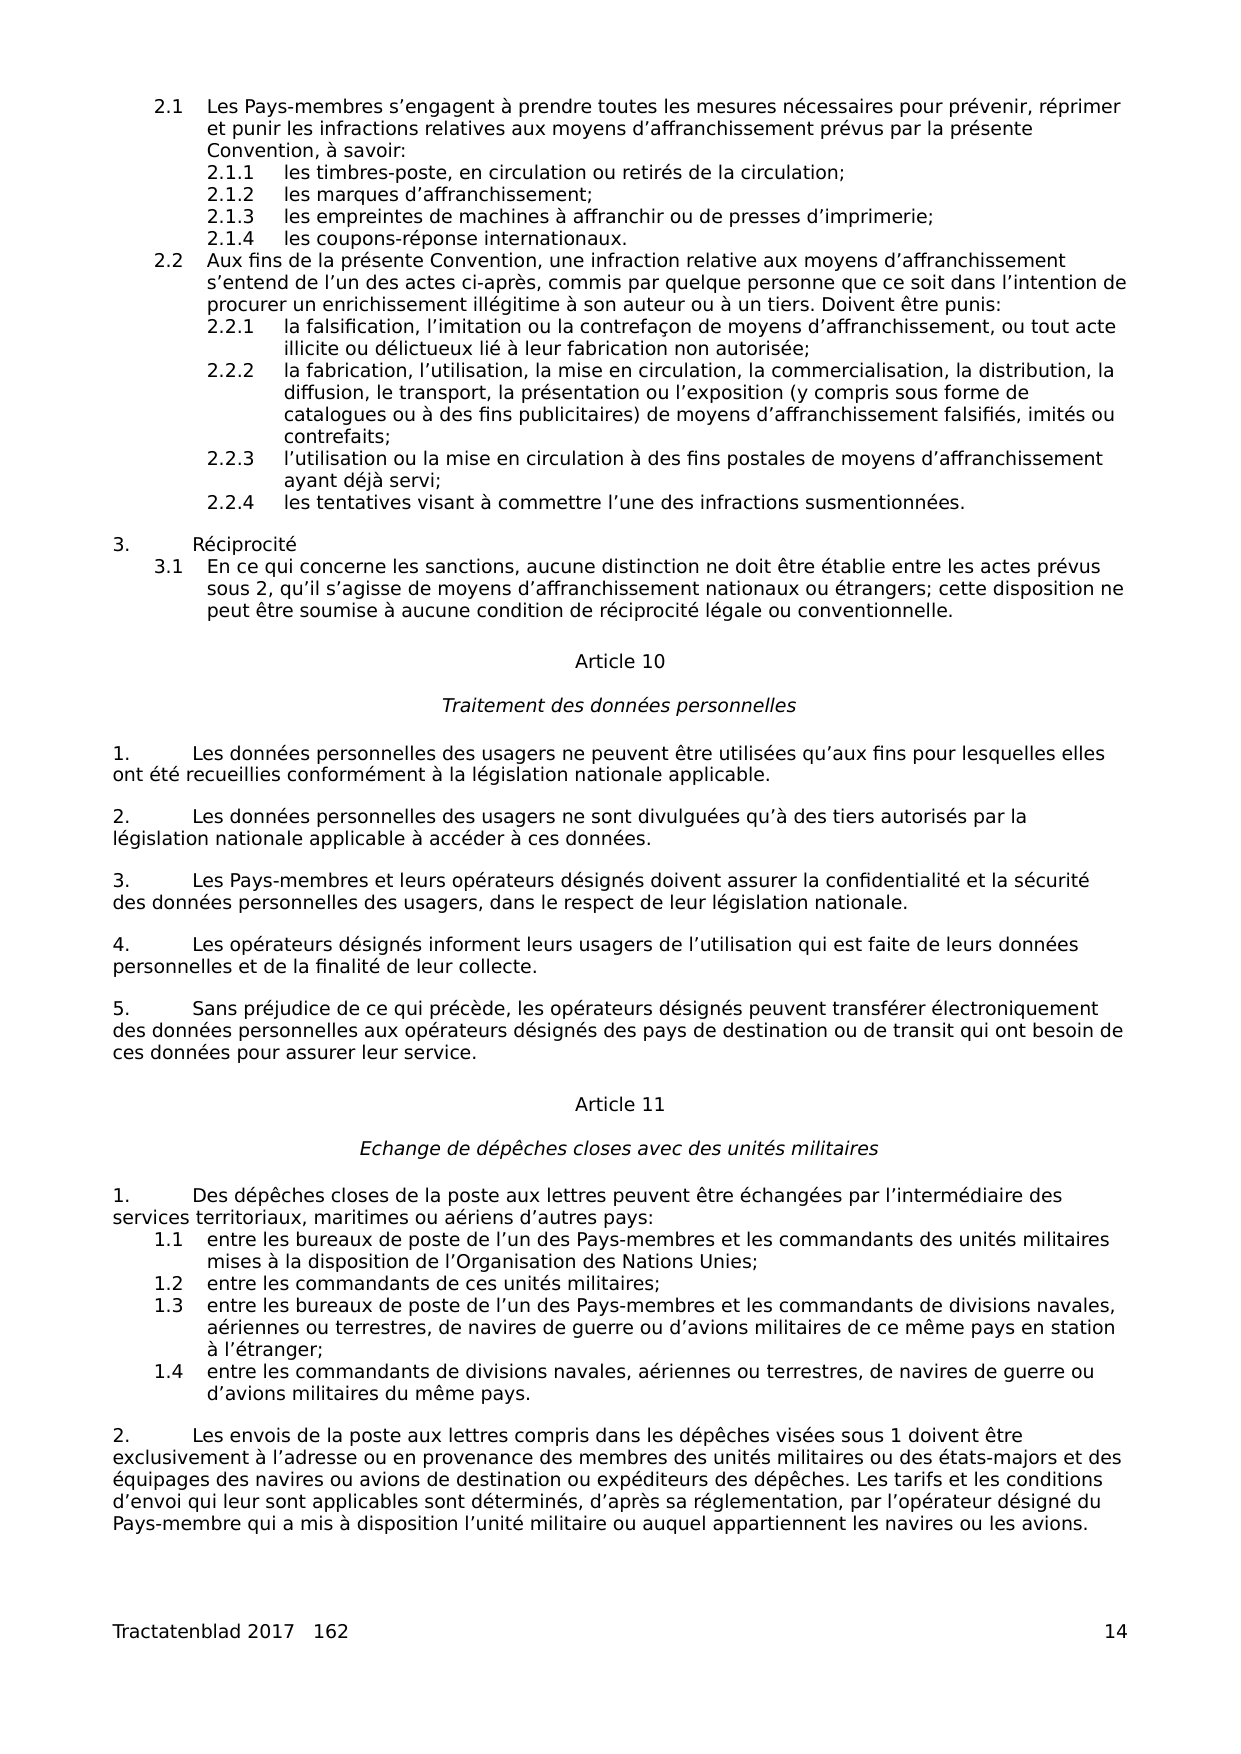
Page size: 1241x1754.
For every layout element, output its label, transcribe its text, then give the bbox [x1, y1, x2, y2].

text 2.1 Les Pays-membres s’engagent à prendre toutes les mesures nécessaires pour prévenir, réprimer et punir les infractions relatives aux moyens d’affranchissement prévus par la présente Convention, à savoir: [153, 96, 1128, 162]
text 3. Réciprocité [112, 533, 1128, 556]
text 1.4 entre les commandants de divisions navales, aériennes ou terrestres, de navires de guerre ou d’avions militaires du même pays. [153, 1361, 1128, 1405]
subtitle Article 10 Traitement des données personnelles [112, 651, 1128, 717]
text 1.3 entre les bureaux de poste de l’un des Pays-membres et les commandants de divisions navales, aériennes ou terrestres, de navires de guerre ou d’avions militaires de ce même pays en station à l’étranger; [153, 1295, 1128, 1361]
text 2.2.1 la falsification, l’imitation ou la contrefaçon de moyens d’affranchissement, ou tout acte illicite ou délictueux lié à leur fabrication non autorisée; [207, 316, 1128, 360]
text 2.1.4 les coupons-réponse internationaux. [207, 228, 1128, 250]
text 2.2 Aux fins de la présente Convention, une infraction relative aux moyens d’affranchissement s’entend de l’un des actes ci-après, commis par quelque personne que ce soit dans l’intention de procurer un enrichissement illégitime à son auteur ou à un tiers. Doivent être punis: [153, 250, 1128, 316]
text 2.1.2 les marques d’affranchissement; [207, 184, 1128, 206]
text 5. Sans préjudice de ce qui précède, les opérateurs désignés peuvent transférer électroniquement des données personnelles aux opérateurs désignés des pays de destination ou de transit qui ont besoin de ces données pour assurer leur service. [112, 998, 1128, 1064]
text 3.1 En ce qui concerne les sanctions, aucune distinction ne doit être établie entre les actes prévus sous 2, qu’il s’agisse de moyens d’affranchissement nationaux ou étrangers; cette disposition ne peut être soumise à aucune condition de réciprocité légale ou conventionnelle. [153, 556, 1128, 621]
text 2.2.2 la fabrication, l’utilisation, la mise en circulation, la commercialisation, la distribution, la diffusion, le transport, la présentation ou l’exposition (y compris sous forme de catalogues ou à des fins publicitaires) de moyens d’affranchissement falsifiés, imités ou contrefaits; [207, 360, 1128, 448]
text 1.1 entre les bureaux de poste de l’un des Pays-membres et les commandants des unités militaires mises à la disposition de l’Organisation des Nations Unies; [153, 1229, 1128, 1273]
text 2.2.4 les tentatives visant à commettre l’une des infractions susmentionnées. [207, 492, 1128, 513]
text 2.1.3 les empreintes de machines à affranchir ou de presses d’imprimerie; [207, 206, 1128, 228]
text 1. Des dépêches closes de la poste aux lettres peuvent être échangées par l’intermédiaire des services territoriaux, maritimes ou aériens d’autres pays: [112, 1185, 1128, 1229]
text 2.2.3 l’utilisation ou la mise en circulation à des fins postales de moyens d’affranchissement ayant déjà servi; [207, 448, 1128, 492]
subtitle Article 11 Echange de dépêches closes avec des unités militaires [112, 1094, 1128, 1160]
text 2.1.1 les timbres-poste, en circulation ou retirés de la circulation; [207, 162, 1128, 184]
text 1.2 entre les commandants de ces unités militaires; [153, 1273, 1128, 1295]
text 1. Les données personnelles des usagers ne peuvent être utilisées qu’aux fins pour lesquelles elles ont été recueillies conformément à la législation nationale applicable. [112, 742, 1128, 786]
text 4. Les opérateurs désignés informent leurs usagers de l’utilisation qui est faite de leurs données personnelles et de la finalité de leur collecte. [112, 934, 1128, 978]
text 2. Les données personnelles des usagers ne sont divulguées qu’à des tiers autorisés par la législation nationale applicable à accéder à ces données. [112, 806, 1128, 850]
text 2. Les envois de la poste aux lettres compris dans les dépêches visées sous 1 doivent être exclusivement à l’adresse ou en provenance des membres des unités militaires ou des états-majors et des équipages des navires ou avions de destination ou expéditeurs des dépêches. Les tarifs et les conditions d’envoi qui leur sont applicables sont déterminés, d’après sa réglementation, par l’opérateur désigné du Pays-membre qui a mis à disposition l’unité militaire ou auquel appartiennent les navires ou les avions. [112, 1425, 1128, 1535]
text 3. Les Pays-membres et leurs opérateurs désignés doivent assurer la confidentialité et la sécurité des données personnelles des usagers, dans le respect de leur législation nationale. [112, 870, 1128, 914]
